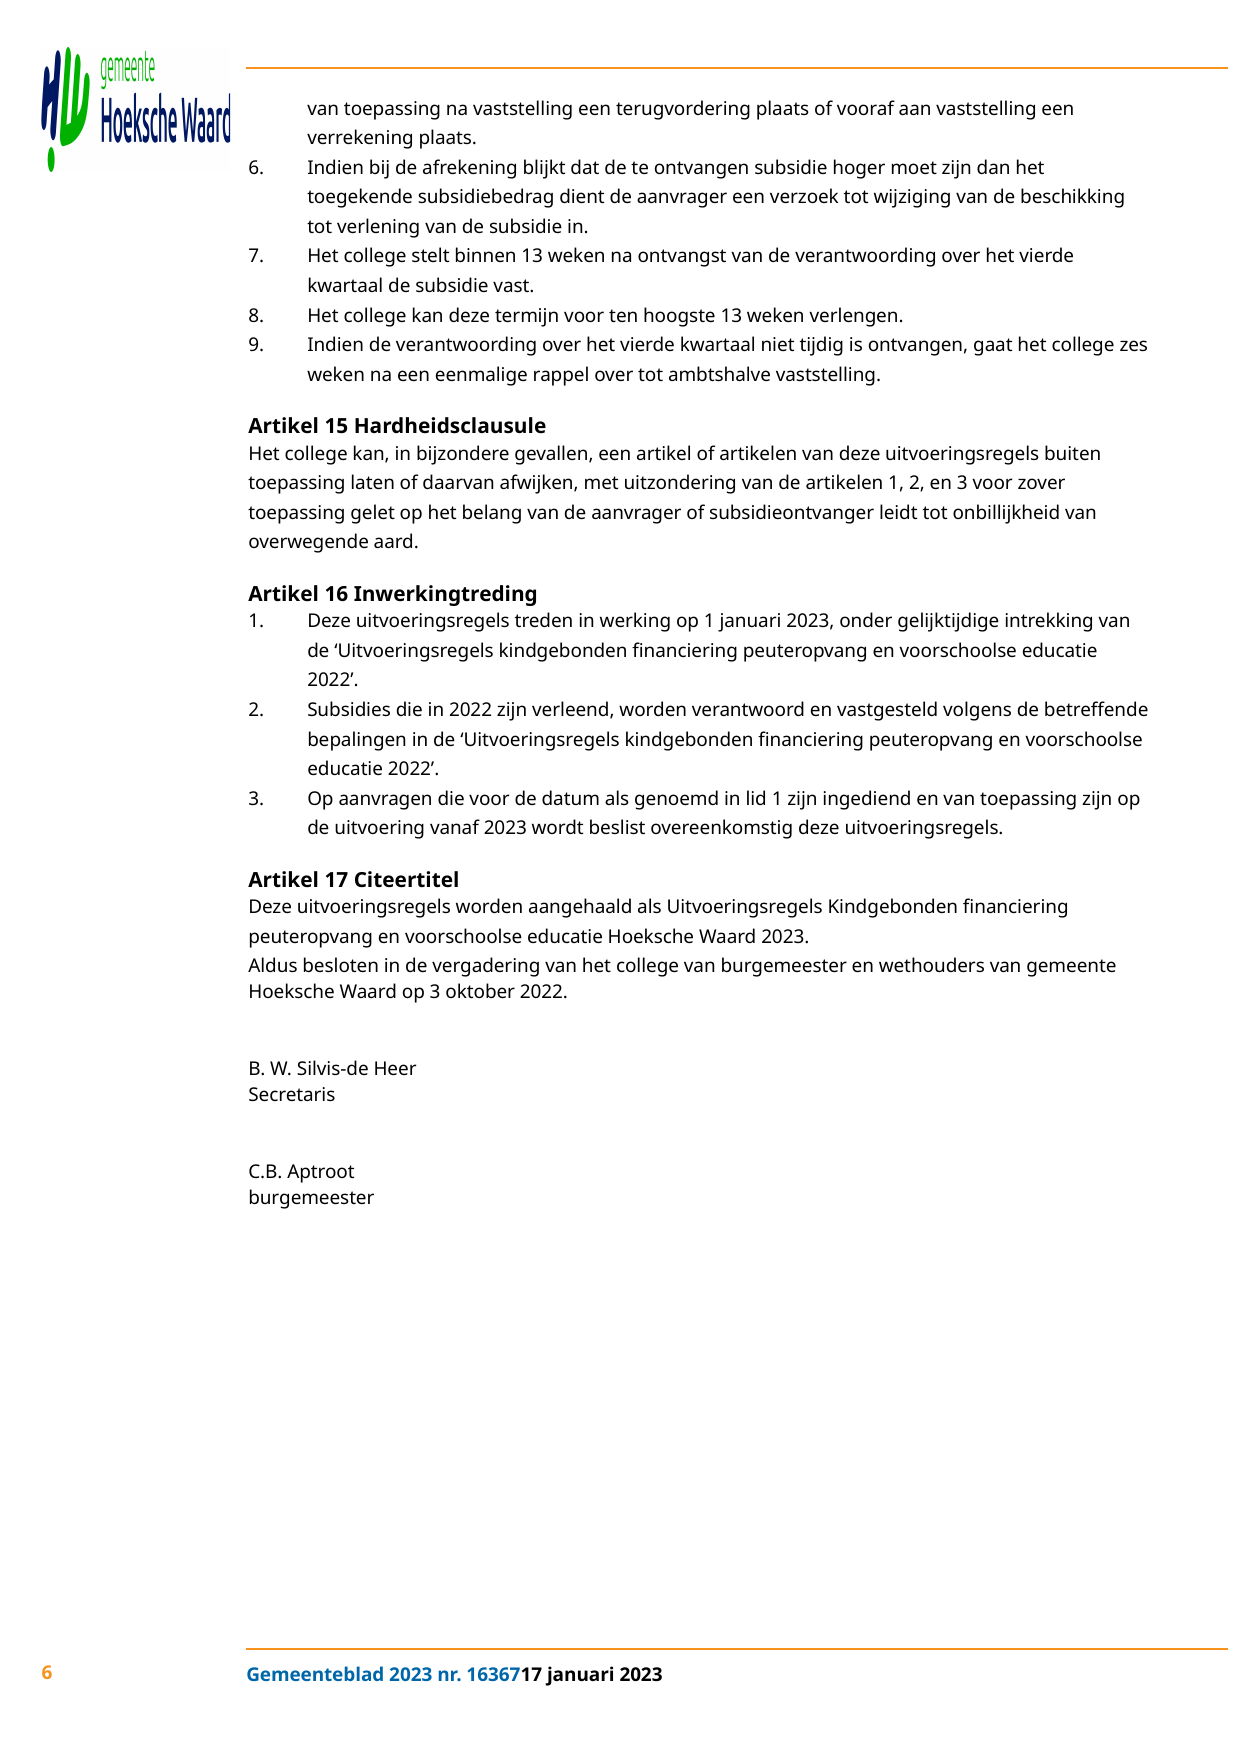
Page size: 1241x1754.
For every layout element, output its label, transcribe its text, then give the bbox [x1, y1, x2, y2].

text Artikel 16 Inwerkingtreding [248, 579, 1152, 607]
text burgemeester [248, 1184, 1152, 1210]
text Secretaris [248, 1081, 1152, 1107]
list Deze uitvoeringsregels treden in werking op 1 januari 2023, onder gelijktijdige intrekking van de ‘Uitvoeringsregels kindgebonden financiering peuteropvang en voorschoolse educatie 2022’. [248, 607, 1152, 692]
text Artikel 17 Citeertitel [248, 865, 1152, 893]
text Artikel 15 Hardheidsclausule [248, 411, 1152, 440]
list Subsidies die in 2022 zijn verleend, worden verantwoord en vastgesteld volgens de betreffende bepalingen in de ‘Uitvoeringsregels kindgebonden financiering peuteropvang en voorschoolse educatie 2022’. [248, 696, 1152, 781]
text Het college kan, in bijzondere gevallen, een artikel of artikelen van deze uitvoeringsregels buiten toepassing laten of daarvan afwijken, met uitzondering van de artikelen 1, 2, en 3 voor zover toepassing gelet op het belang van de aanvrager of subsidieontvanger leidt tot onbillijkheid van overwegende aard. [248, 440, 1152, 554]
text Deze uitvoeringsregels worden aangehaald als Uitvoeringsregels Kindgebonden financiering peuteropvang en voorschoolse educatie Hoeksche Waard 2023. [248, 893, 1152, 949]
picture [41, 47, 231, 172]
list Indien bij de afrekening blijkt dat de te ontvangen subsidie hoger moet zijn dan het toegekende subsidiebedrag dient de aanvrager een verzoek tot wijziging van de beschikking tot verlening van de subsidie in. [248, 154, 1152, 239]
list Het college stelt binnen 13 weken na ontvangst van de verantwoording over het vierde kwartaal de subsidie vast. [248, 243, 1152, 298]
list Op aanvragen die voor de datum als genoemd in lid 1 zijn ingediend en van toepassing zijn op de uitvoering vanaf 2023 wordt beslist overeenkomstig deze uitvoeringsregels. [248, 785, 1152, 840]
text B. W. Silvis-de Heer [248, 1056, 1152, 1081]
list Indien de verantwoording over het vierde kwartaal niet tijdig is ontvangen, gaat het college zes weken na een eenmalige rappel over tot ambtshalve vaststelling. [248, 331, 1152, 387]
text Aldus besloten in de vergadering van het college van burgemeester en wethouders van gemeente Hoeksche Waard op 3 oktober 2022. [248, 953, 1152, 1004]
text C.B. Aptroot [248, 1158, 1152, 1184]
list van toepassing na vaststelling een terugvordering plaats of vooraf aan vaststelling een verrekening plaats. [248, 95, 1152, 150]
list Het college kan deze termijn voor ten hoogste 13 weken verlengen. [248, 302, 1152, 328]
